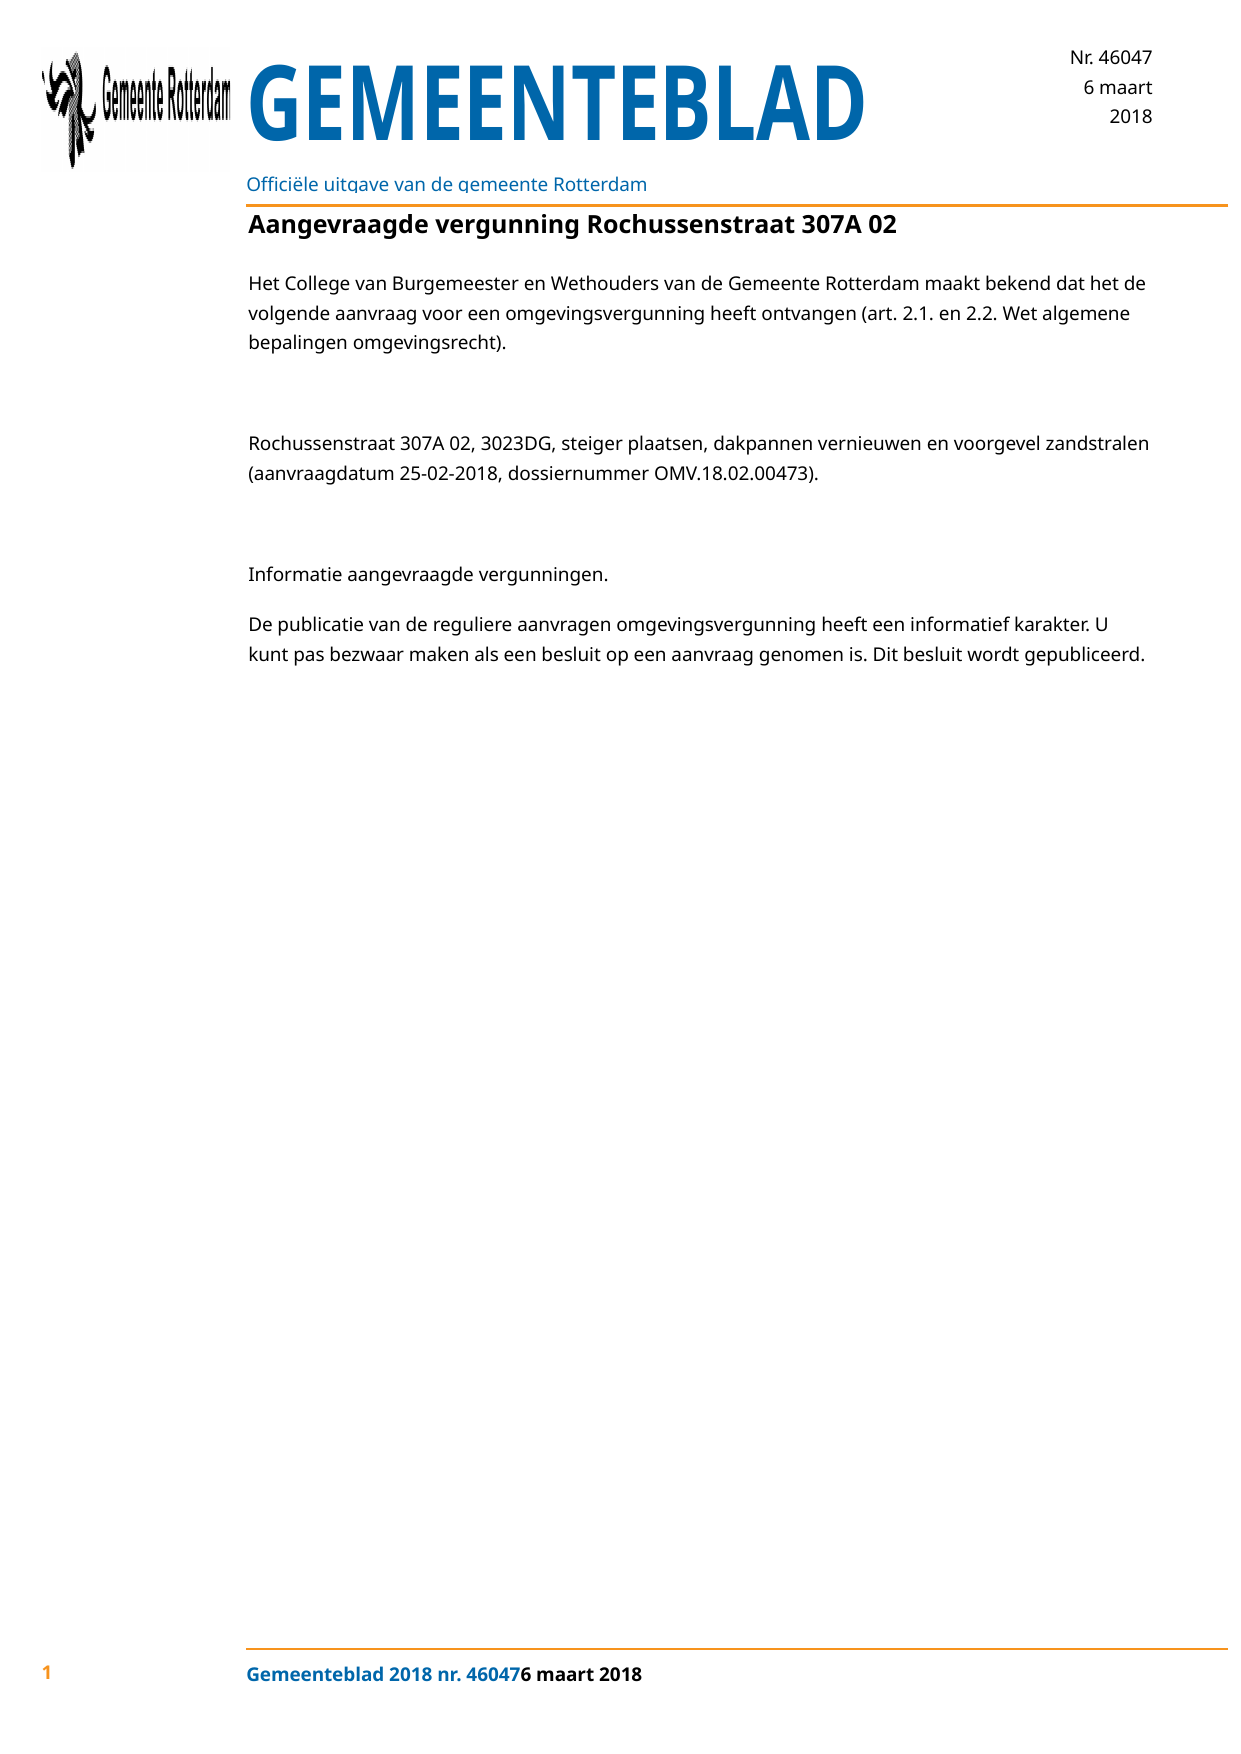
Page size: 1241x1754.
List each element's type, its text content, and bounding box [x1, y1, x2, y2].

text De publicatie van de reguliere aanvragen omgevingsvergunning heeft een informatief karakter. U kunt pas bezwaar maken als een besluit op een aanvraag genomen is. Dit besluit wordt gepubliceerd. [248, 611, 1152, 666]
text Het College van Burgemeester en Wethouders van de Gemeente Rotterdam maakt bekend dat het de volgende aanvraag voor een omgevingsvergunning heeft ontvangen (art. 2.1. en 2.2. Wet algemene bepalingen omgevingsrecht). [248, 270, 1152, 355]
picture [41, 47, 231, 172]
text Informatie aangevraagde vergunningen. [248, 561, 1152, 586]
text Aangevraagde vergunning Rochussenstraat 307A 02 [248, 207, 1152, 241]
text Rochussenstraat 307A 02, 3023DG, steiger plaatsen, dakpannen vernieuwen en voorgevel zandstralen (aanvraagdatum 25-02-2018, dossiernummer OMV.18.02.00473). [248, 430, 1152, 486]
